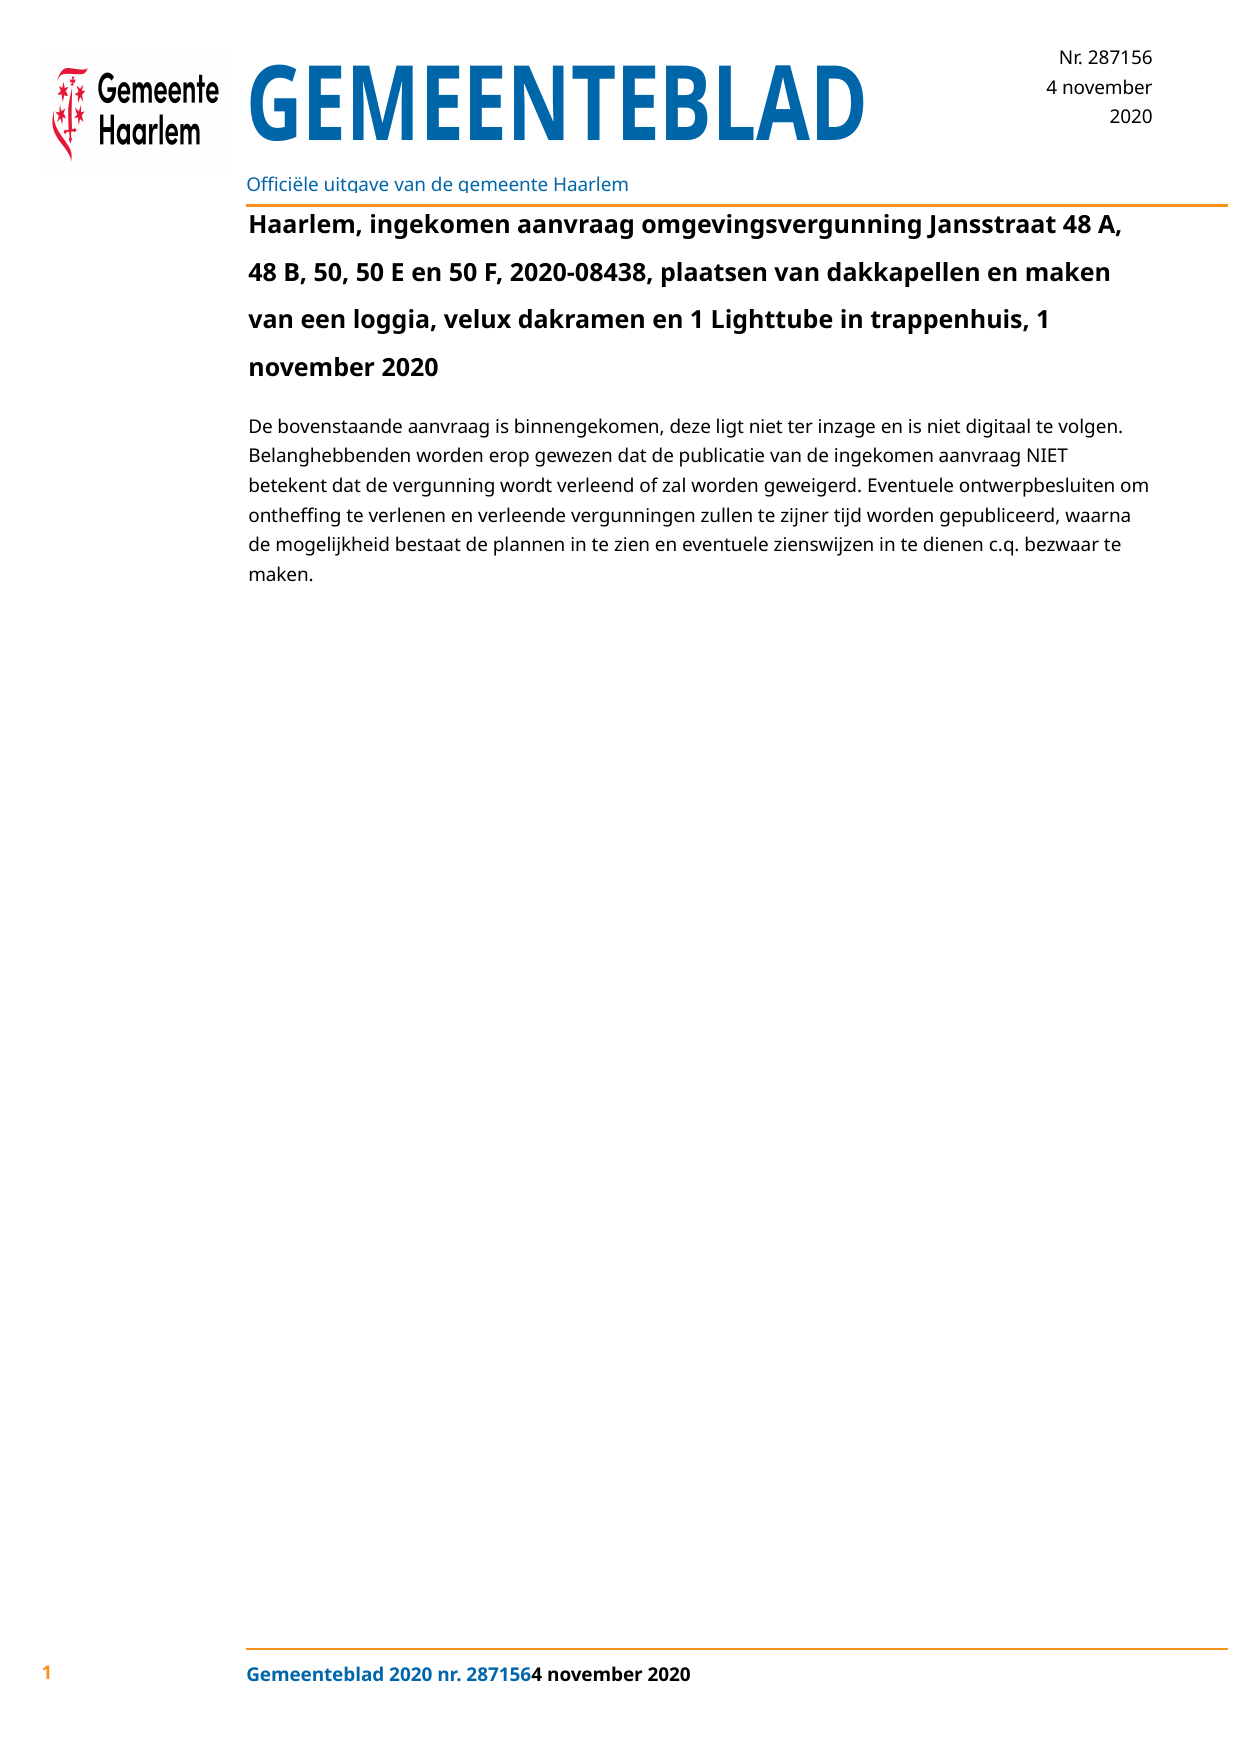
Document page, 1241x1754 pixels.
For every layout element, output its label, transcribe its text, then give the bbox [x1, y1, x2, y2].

text De bovenstaande aanvraag is binnengekomen, deze ligt niet ter inzage en is niet digitaal te volgen. Belanghebbenden worden erop gewezen dat de publicatie van de ingekomen aanvraag NIET betekent dat de vergunning wordt verleend of zal worden geweigerd. Eventuele ontwerpbesluiten om ontheffing te verlenen en verleende vergunningen zullen te zijner tijd worden gepubliceerd, waarna de mogelijkheid bestaat de plannen in te zien en eventuele zienswijzen in te dienen c.q. bezwaar te maken. [248, 413, 1152, 587]
text Haarlem, ingekomen aanvraag omgevingsvergunning Jansstraat 48 A, 48 B, 50, 50 E en 50 F, 2020-08438, plaatsen van dakkapellen en maken van een loggia, velux dakramen en 1 Lighttube in trappenhuis, 1 november 2020 [248, 207, 1152, 384]
picture [41, 47, 231, 172]
